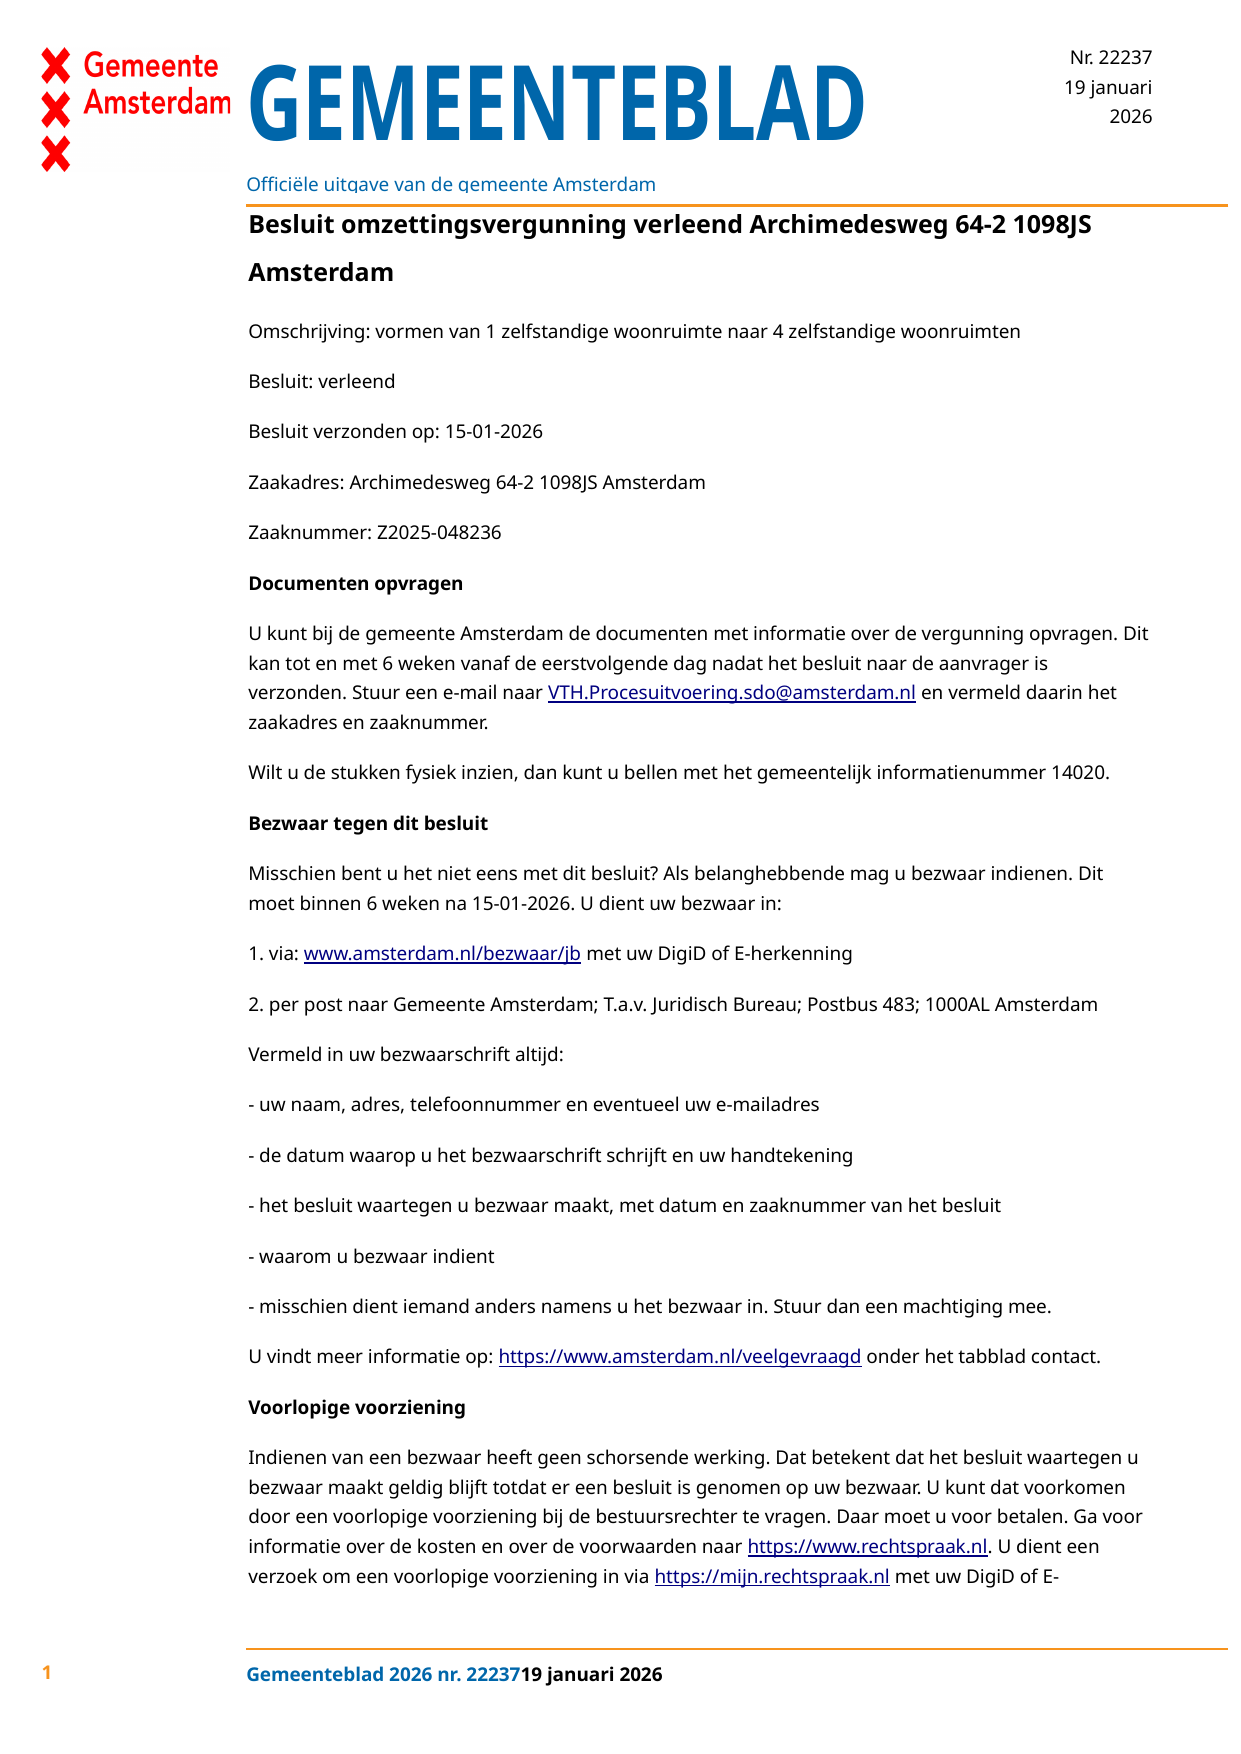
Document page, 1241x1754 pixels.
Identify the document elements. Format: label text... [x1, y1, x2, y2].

text Vermeld in uw bezwaarschrift altijd: [248, 1041, 1152, 1067]
text - de datum waarop u het bezwaarschrift schrijft en uw handtekening [248, 1142, 1152, 1168]
text - waarom u bezwaar indient [248, 1243, 1152, 1269]
text Indienen van een bezwaar heeft geen schorsende werking. Dat betekent dat het besluit waartegen u bezwaar maakt geldig blijft totdat er een besluit is genomen op uw bezwaar. U kunt dat voorkomen door een voorlopige voorziening bij de bestuursrechter te vragen. Daar moet u voor betalen. Ga voor informatie over de kosten en over de voorwaarden naar https://www.rechtspraak.nl. U dient een verzoek om een voorlopige voorziening in via https://mijn.rechtspraak.nl met uw DigiD of E- [248, 1444, 1152, 1589]
text 2. per post naar Gemeente Amsterdam; T.a.v. Juridisch Bureau; Postbus 483; 1000AL Amsterdam [248, 991, 1152, 1017]
text - misschien dient iemand anders namens u het bezwaar in. Stuur dan een machtiging mee. [248, 1293, 1152, 1319]
text Zaaknummer: Z2025-048236 [248, 519, 1152, 545]
text 1. via: www.amsterdam.nl/bezwaar/jb met uw DigiD of E-herkenning [248, 940, 1152, 966]
text Documenten opvragen [248, 570, 1152, 596]
text U kunt bij de gemeente Amsterdam de documenten met informatie over de vergunning opvragen. Dit kan tot en met 6 weken vanaf de eerstvolgende dag nadat het besluit naar de aanvrager is verzonden. Stuur een e-mail naar VTH.Procesuitvoering.sdo@amsterdam.nl en vermeld daarin het zaakadres en zaaknummer. [248, 620, 1152, 735]
text Wilt u de stukken fysiek inzien, dan kunt u bellen met het gemeentelijk informatienummer 14020. [248, 759, 1152, 785]
text Besluit: verleend [248, 368, 1152, 394]
text Besluit verzonden op: 15-01-2026 [248, 419, 1152, 444]
text - uw naam, adres, telefoonnummer en eventueel uw e-mailadres [248, 1092, 1152, 1117]
text Voorlopige voorziening [248, 1394, 1152, 1420]
text Besluit omzettingsvergunning verleend Archimedesweg 64-2 1098JS Amsterdam [248, 207, 1152, 288]
text Zaakadres: Archimedesweg 64-2 1098JS Amsterdam [248, 469, 1152, 495]
picture [41, 47, 231, 172]
text U vindt meer informatie op: https://www.amsterdam.nl/veelgevraagd onder het tabblad contact. [248, 1344, 1152, 1369]
text Omschrijving: vormen van 1 zelfstandige woonruimte naar 4 zelfstandige woonruimten [248, 318, 1152, 344]
text Bezwaar tegen dit besluit [248, 810, 1152, 836]
text - het besluit waartegen u bezwaar maakt, met datum en zaaknummer van het besluit [248, 1192, 1152, 1218]
text Misschien bent u het niet eens met dit besluit? Als belanghebbende mag u bezwaar indienen. Dit moet binnen 6 weken na 15-01-2026. U dient uw bezwaar in: [248, 860, 1152, 916]
